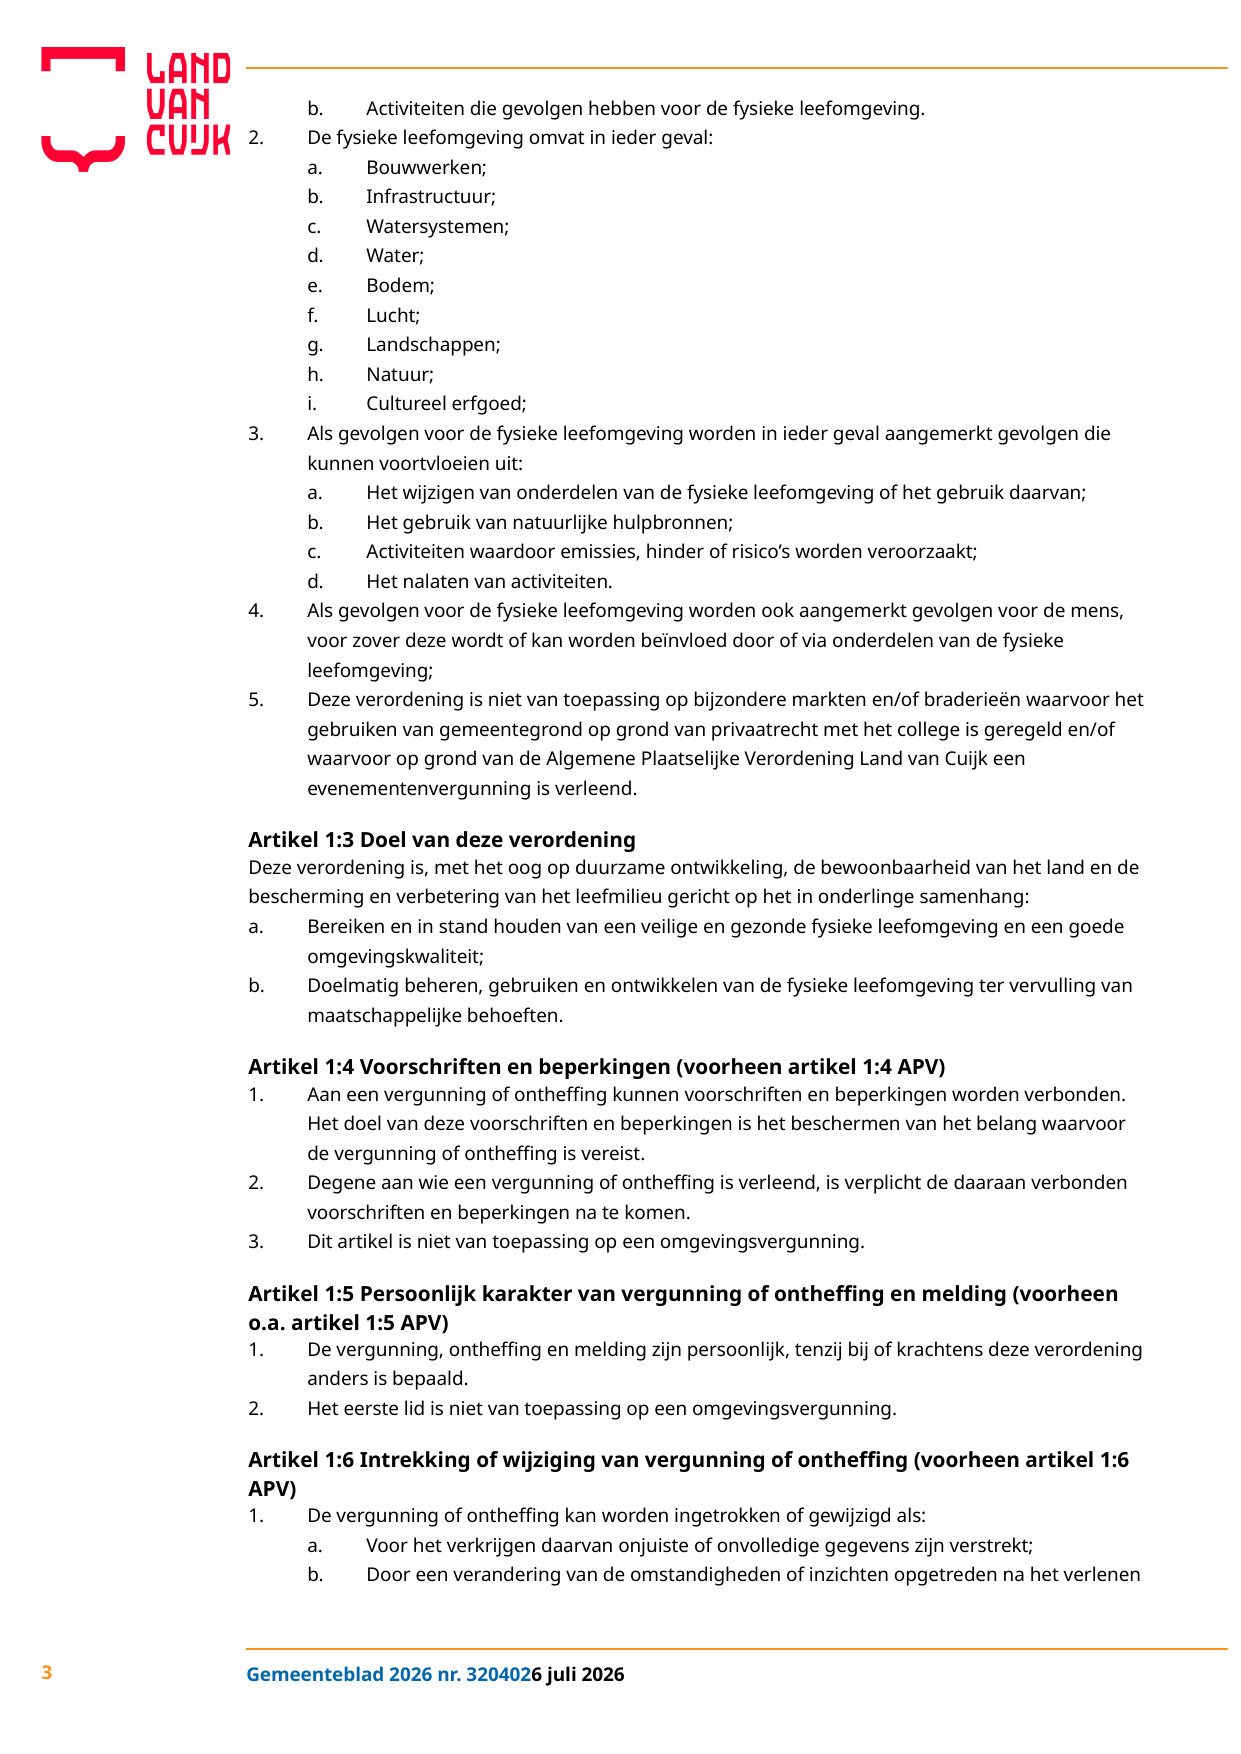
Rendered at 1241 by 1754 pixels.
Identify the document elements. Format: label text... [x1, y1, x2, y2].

list Het gebruik van natuurlijke hulpbronnen; [307, 509, 1152, 535]
list Dit artikel is niet van toepassing op een omgevingsvergunning. [248, 1229, 1152, 1254]
list Door een verandering van de omstandigheden of inzichten opgetreden na het verlenen [307, 1562, 1152, 1587]
list Lucht; [307, 302, 1152, 328]
list Watersystemen; [307, 213, 1152, 239]
list Aan een vergunning of ontheffing kunnen voorschriften en beperkingen worden verbonden. Het doel van deze voorschriften en beperkingen is het beschermen van het belang waarvoor de vergunning of ontheffing is vereist. [248, 1081, 1152, 1166]
list Bodem; [307, 272, 1152, 298]
list Het eerste lid is niet van toepassing op een omgevingsvergunning. [248, 1395, 1152, 1421]
list Natuur; [307, 361, 1152, 387]
list Degene aan wie een vergunning of ontheffing is verleend, is verplicht de daaraan verbonden voorschriften en beperkingen na te komen. [248, 1169, 1152, 1225]
text Artikel 1:6 Intrekking of wijziging van vergunning of ontheffing (voorheen artikel 1:6 APV) [248, 1446, 1152, 1502]
list Cultureel erfgoed; [307, 391, 1152, 416]
text Artikel 1:4 Voorschriften en beperkingen (voorheen artikel 1:4 APV) [248, 1052, 1152, 1081]
list Deze verordening is niet van toepassing op bijzondere markten en/of braderieën waarvoor het gebruiken van gemeentegrond op grond van privaatrecht met het college is geregeld en/of waarvoor op grond van de Algemene Plaatselijke Verordening Land van Cuijk een evenementenvergunning is verleend. [248, 686, 1152, 801]
list De vergunning, ontheffing en melding zijn persoonlijk, tenzij bij of krachtens deze verordening anders is bepaald. [248, 1336, 1152, 1391]
list Het nalaten van activiteiten. [307, 568, 1152, 594]
picture [41, 47, 231, 172]
list Bouwwerken; [307, 154, 1152, 180]
list Landschappen; [307, 331, 1152, 357]
list Doelmatig beheren, gebruiken en ontwikkelen van de fysieke leefomgeving ter vervulling van maatschappelijke behoeften. [248, 972, 1152, 1028]
list Activiteiten waardoor emissies, hinder of risico’s worden veroorzaakt; [307, 538, 1152, 564]
text Deze verordening is, met het oog op duurzame ontwikkeling, de bewoonbaarheid van het land en de bescherming en verbetering van het leefmilieu gericht op het in onderlinge samenhang: [248, 854, 1152, 909]
list Water; [307, 243, 1152, 268]
text Artikel 1:3 Doel van deze verordening [248, 826, 1152, 854]
list Het wijzigen van onderdelen van de fysieke leefomgeving of het gebruik daarvan; [307, 479, 1152, 505]
list Als gevolgen voor de fysieke leefomgeving worden ook aangemerkt gevolgen voor de mens, voor zover deze wordt of kan worden beïnvloed door of via onderdelen van de fysieke leefomgeving; [248, 598, 1152, 683]
list Activiteiten die gevolgen hebben voor de fysieke leefomgeving. [307, 95, 1152, 121]
list Infrastructuur; [307, 183, 1152, 209]
list Bereiken en in stand houden van een veilige en gezonde fysieke leefomgeving en een goede omgevingskwaliteit; [248, 913, 1152, 968]
list Voor het verkrijgen daarvan onjuiste of onvolledige gegevens zijn verstrekt; [307, 1532, 1152, 1558]
list Als gevolgen voor de fysieke leefomgeving worden in ieder geval aangemerkt gevolgen die kunnen voortvloeien uit: [248, 420, 1152, 476]
list De vergunning of ontheffing kan worden ingetrokken of gewijzigd als: [248, 1502, 1152, 1528]
list De fysieke leefomgeving omvat in ieder geval: [248, 124, 1152, 150]
text Artikel 1:5 Persoonlijk karakter van vergunning of ontheffing en melding (voorheen o.a. artikel 1:5 APV) [248, 1279, 1152, 1336]
